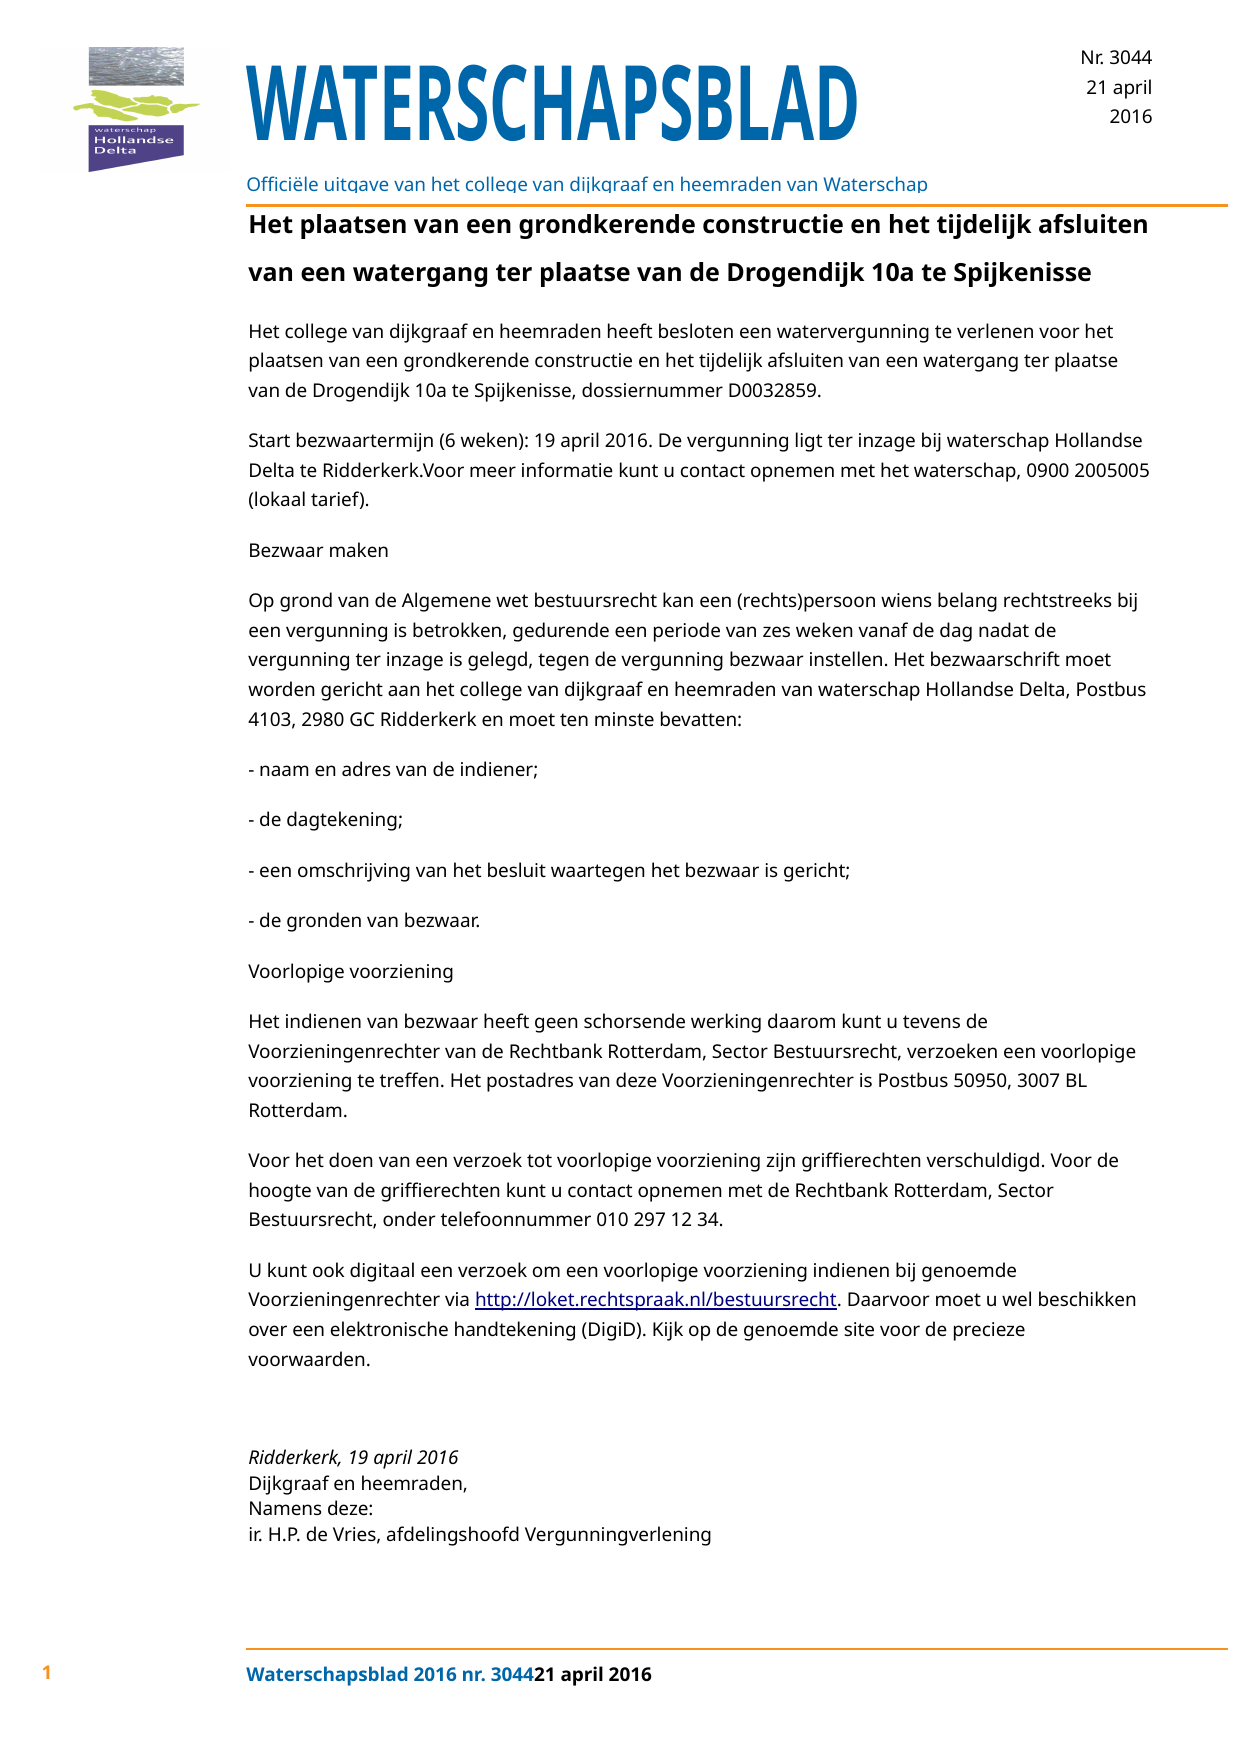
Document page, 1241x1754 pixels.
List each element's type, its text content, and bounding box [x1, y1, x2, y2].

text - de gronden van bezwaar. [248, 907, 1152, 933]
text Bezwaar maken [248, 537, 1152, 563]
picture [41, 47, 231, 172]
text - naam en adres van de indiener; [248, 756, 1152, 782]
text Het plaatsen van een grondkerende constructie en het tijdelijk afsluiten van een watergang ter plaatse van de Drogendijk 10a te Spijkenisse [248, 207, 1152, 288]
text U kunt ook digitaal een verzoek om een voorlopige voorziening indienen bij genoemde Voorzieningenrechter via http://loket.rechtspraak.nl/bestuursrecht. Daarvoor moet u wel beschikken over een elektronische handtekening (DigiD). Kijk op de genoemde site voor de precieze voorwaarden. [248, 1257, 1152, 1372]
text - een omschrijving van het besluit waartegen het bezwaar is gericht; [248, 857, 1152, 883]
text Namens deze: [248, 1496, 1152, 1521]
text - de dagtekening; [248, 807, 1152, 832]
text Op grond van de Algemene wet bestuursrecht kan een (rechts)persoon wiens belang rechtstreeks bij een vergunning is betrokken, gedurende een periode van zes weken vanaf de dag nadat de vergunning ter inzage is gelegd, tegen de vergunning bezwaar instellen. Het bezwaarschrift moet worden gericht aan het college van dijkgraaf en heemraden van waterschap Hollandse Delta, Postbus 4103, 2980 GC Ridderkerk en moet ten minste bevatten: [248, 587, 1152, 732]
text Voor het doen van een verzoek tot voorlopige voorziening zijn griffierechten verschuldigd. Voor de hoogte van de griffierechten kunt u contact opnemen met de Rechtbank Rotterdam, Sector Bestuursrecht, onder telefoonnummer 010 297 12 34. [248, 1147, 1152, 1232]
text Start bezwaartermijn (6 weken): 19 april 2016. De vergunning ligt ter inzage bij waterschap Hollandse Delta te Ridderkerk.Voor meer informatie kunt u contact opnemen met het waterschap, 0900 2005005 (lokaal tarief). [248, 427, 1152, 512]
text Voorlopige voorziening [248, 958, 1152, 984]
text ir. H.P. de Vries, afdelingshoofd Vergunningverlening [248, 1521, 1152, 1547]
text Het college van dijkgraaf en heemraden heeft besloten een watervergunning te verlenen voor het plaatsen van een grondkerende constructie en het tijdelijk afsluiten van een watergang ter plaatse van de Drogendijk 10a te Spijkenisse, dossiernummer D0032859. [248, 318, 1152, 403]
text Dijkgraaf en heemraden, [248, 1470, 1152, 1496]
text Ridderkerk, 19 april 2016 [248, 1444, 1152, 1470]
text Het indienen van bezwaar heeft geen schorsende werking daarom kunt u tevens de Voorzieningenrechter van de Rechtbank Rotterdam, Sector Bestuursrecht, verzoeken een voorlopige voorziening te treffen. Het postadres van deze Voorzieningenrechter is Postbus 50950, 3007 BL Rotterdam. [248, 1008, 1152, 1123]
